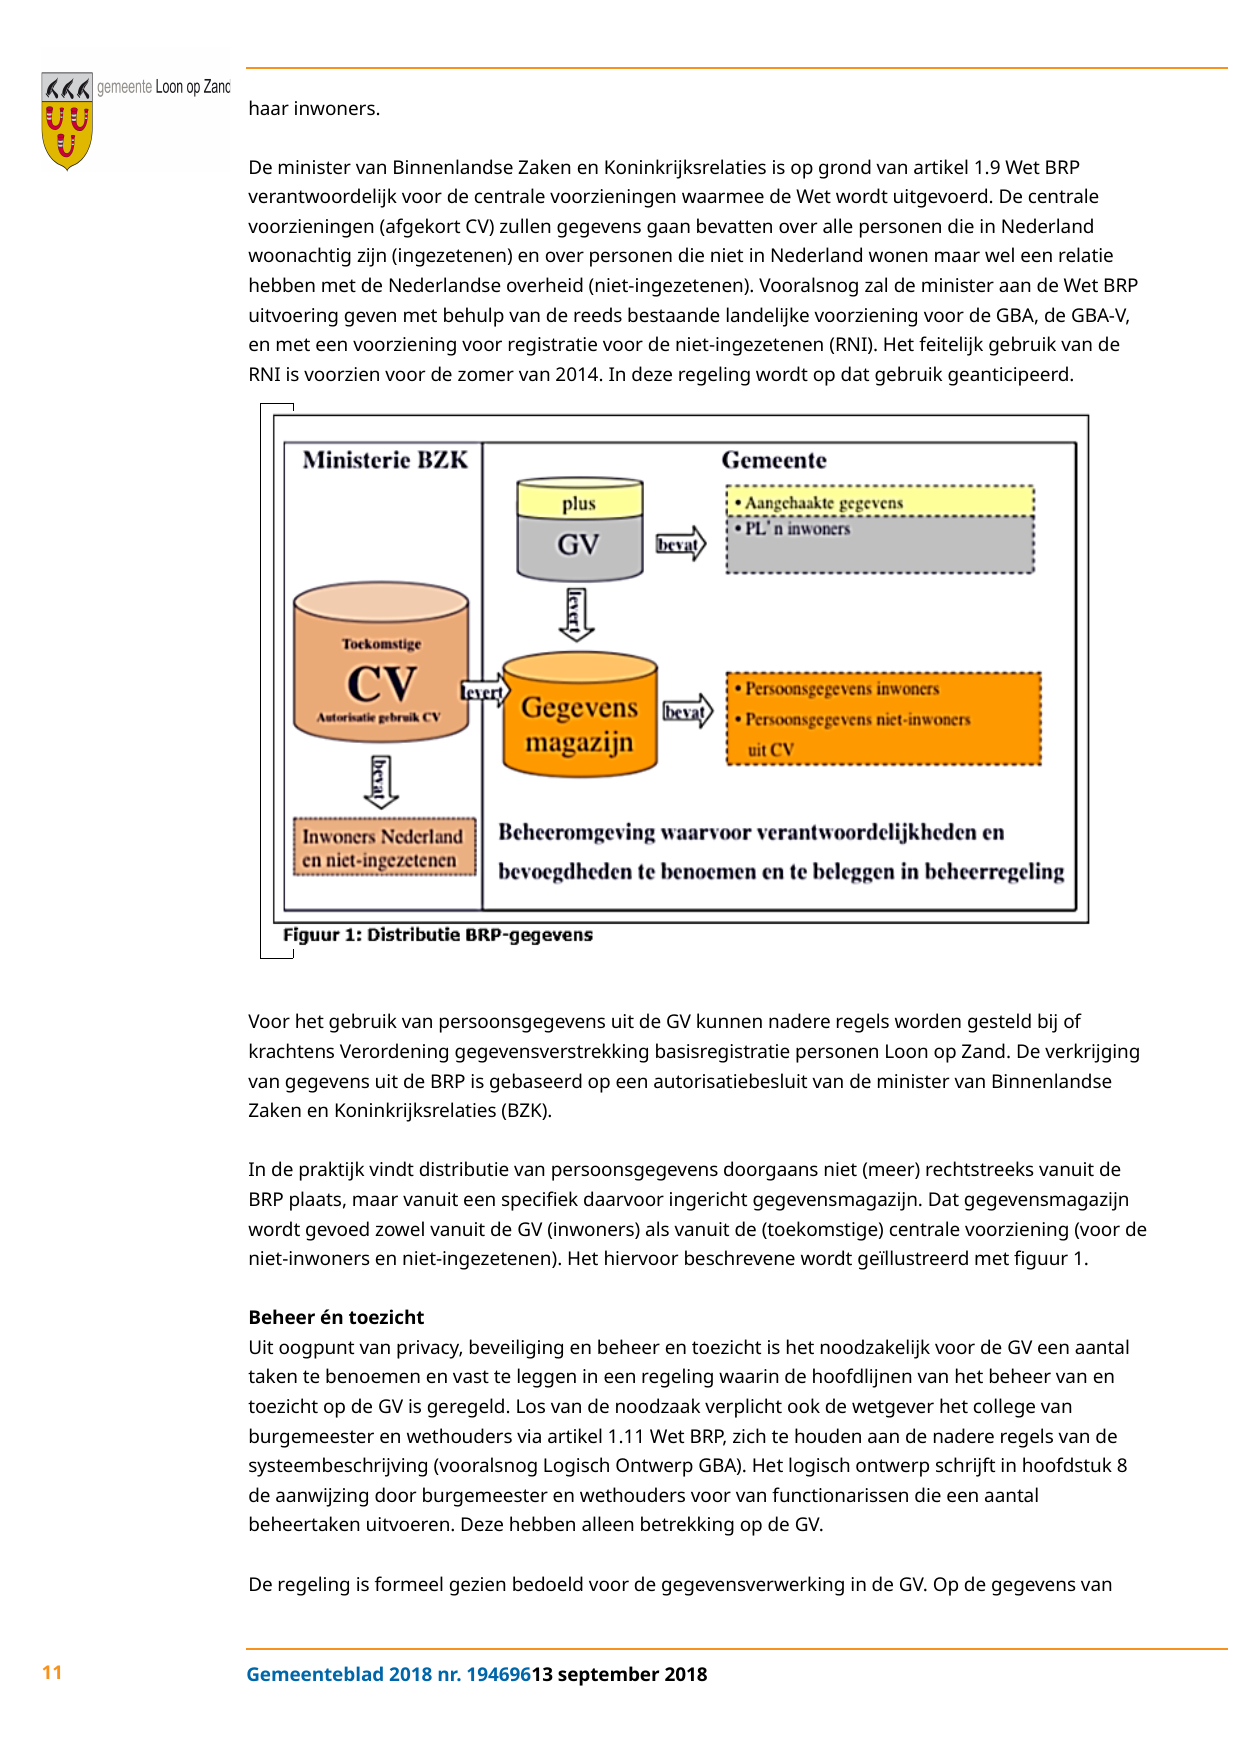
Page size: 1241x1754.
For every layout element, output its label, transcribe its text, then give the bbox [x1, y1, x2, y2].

text Beheer én toezicht [248, 1304, 1152, 1330]
text De regeling is formeel gezien bedoeld voor de gegevensverwerking in de GV. Op de gegevens van [248, 1571, 1152, 1597]
text De minister van Binnenlandse Zaken en Koninkrijksrelaties is op grond van artikel 1.9 Wet BRP verantwoordelijk voor de centrale voorzieningen waarmee de Wet wordt uitgevoerd. De centrale voorzieningen (afgekort CV) zullen gegevens gaan bevatten over alle personen die in Nederland woonachtig zijn (ingezetenen) en over personen die niet in Nederland wonen maar wel een relatie hebben met de Nederlandse overheid (niet-ingezetenen). Vooralsnog zal de minister aan de Wet BRP uitvoering geven met behulp van de reeds bestaande landelijke voorziening voor de GBA, de GBA-V, en met een voorziening voor registratie voor de niet-ingezetenen (RNI). Het feitelijk gebruik van de RNI is voorzien voor de zomer van 2014. In deze regeling wordt op dat gebruik geanticipeerd. [248, 154, 1152, 387]
picture [41, 47, 231, 172]
text Uit oogpunt van privacy, beveiliging en beheer en toezicht is het noodzakelijk voor de GV een aantal taken te benoemen en vast te leggen in een regeling waarin de hoofdlijnen van het beheer van en toezicht op de GV is geregeld. Los van de noodzaak verplicht ook de wetgever het college van burgemeester en wethouders via artikel 1.11 Wet BRP, zich te houden aan de nadere regels van de systeembeschrijving (vooralsnog Logisch Ontwerp GBA). Het logisch ontwerp schrijft in hoofdstuk 8 de aanwijzing door burgemeester en wethouders voor van functionarissen die een aantal beheertaken uitvoeren. Deze hebben alleen betrekking op de GV. [248, 1334, 1152, 1537]
text Voor het gebruik van persoonsgegevens uit de GV kunnen nadere regels worden gesteld bij of krachtens Verordening gegevensverstrekking basisregistratie personen Loon op Zand. De verkrijging van gegevens uit de BRP is gebaseerd op een autorisatiebesluit van de minister van Binnenlandse Zaken en Koninkrijksrelaties (BZK). [248, 1009, 1152, 1123]
text In de praktijk vindt distributie van persoonsgegevens doorgaans niet (meer) rechtstreeks vanuit de BRP plaats, maar vanuit een specifiek daarvoor ingericht gegevensmagazijn. Dat gegevensmagazijn wordt gevoed zowel vanuit de GV (inwoners) als vanuit de (toekomstige) centrale voorziening (voor de niet-inwoners en niet-ingezetenen). Het hiervoor beschrevene wordt geïllustreerd met figuur 1. [248, 1157, 1152, 1271]
text haar inwoners. [248, 95, 1152, 121]
picture [268, 411, 1096, 949]
